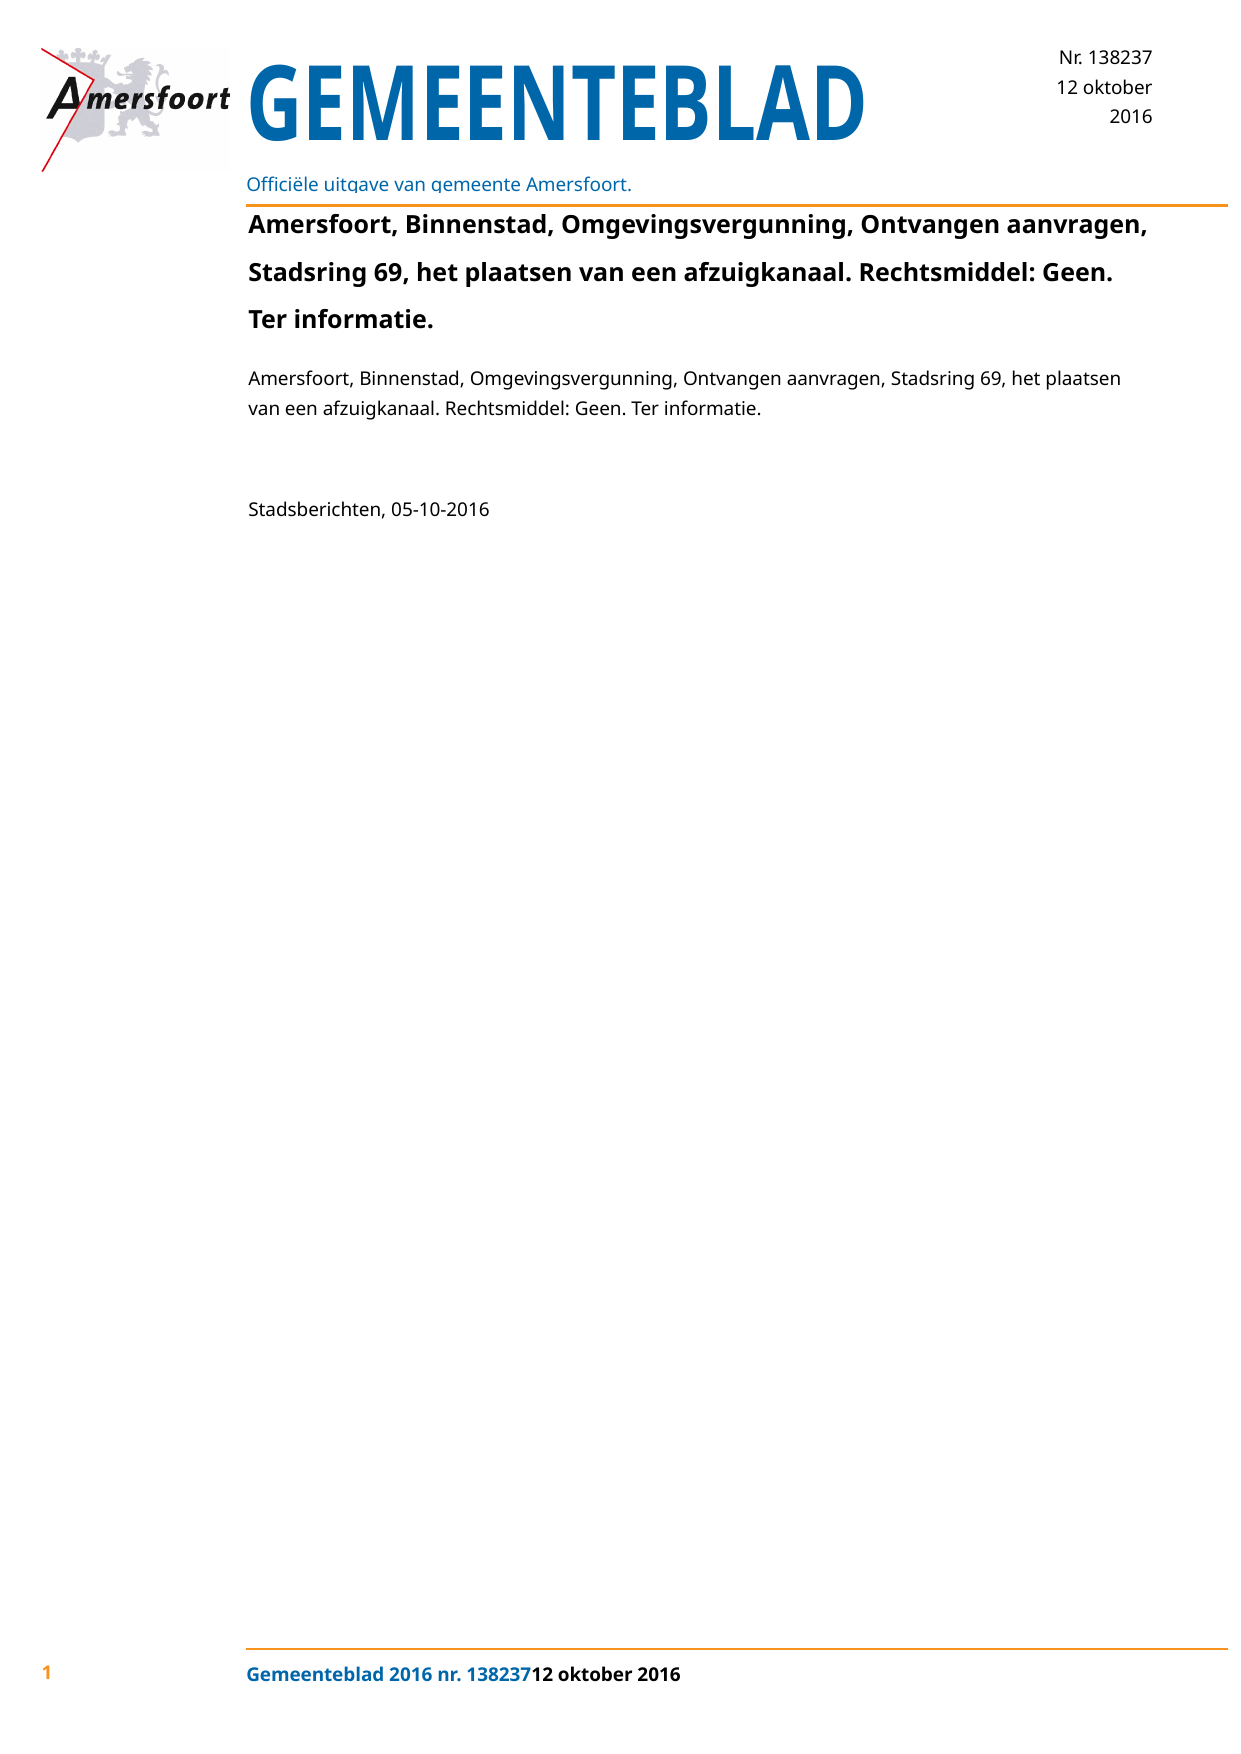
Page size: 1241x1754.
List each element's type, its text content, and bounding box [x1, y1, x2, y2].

text Amersfoort, Binnenstad, Omgevingsvergunning, Ontvangen aanvragen, Stadsring 69, het plaatsen van een afzuigkanaal. Rechtsmiddel: Geen. Ter informatie. [248, 207, 1152, 336]
picture [41, 47, 231, 172]
text Stadsberichten, 05-10-2016 [248, 496, 1152, 522]
text Amersfoort, Binnenstad, Omgevingsvergunning, Ontvangen aanvragen, Stadsring 69, het plaatsen van een afzuigkanaal. Rechtsmiddel: Geen. Ter informatie. [248, 366, 1152, 421]
